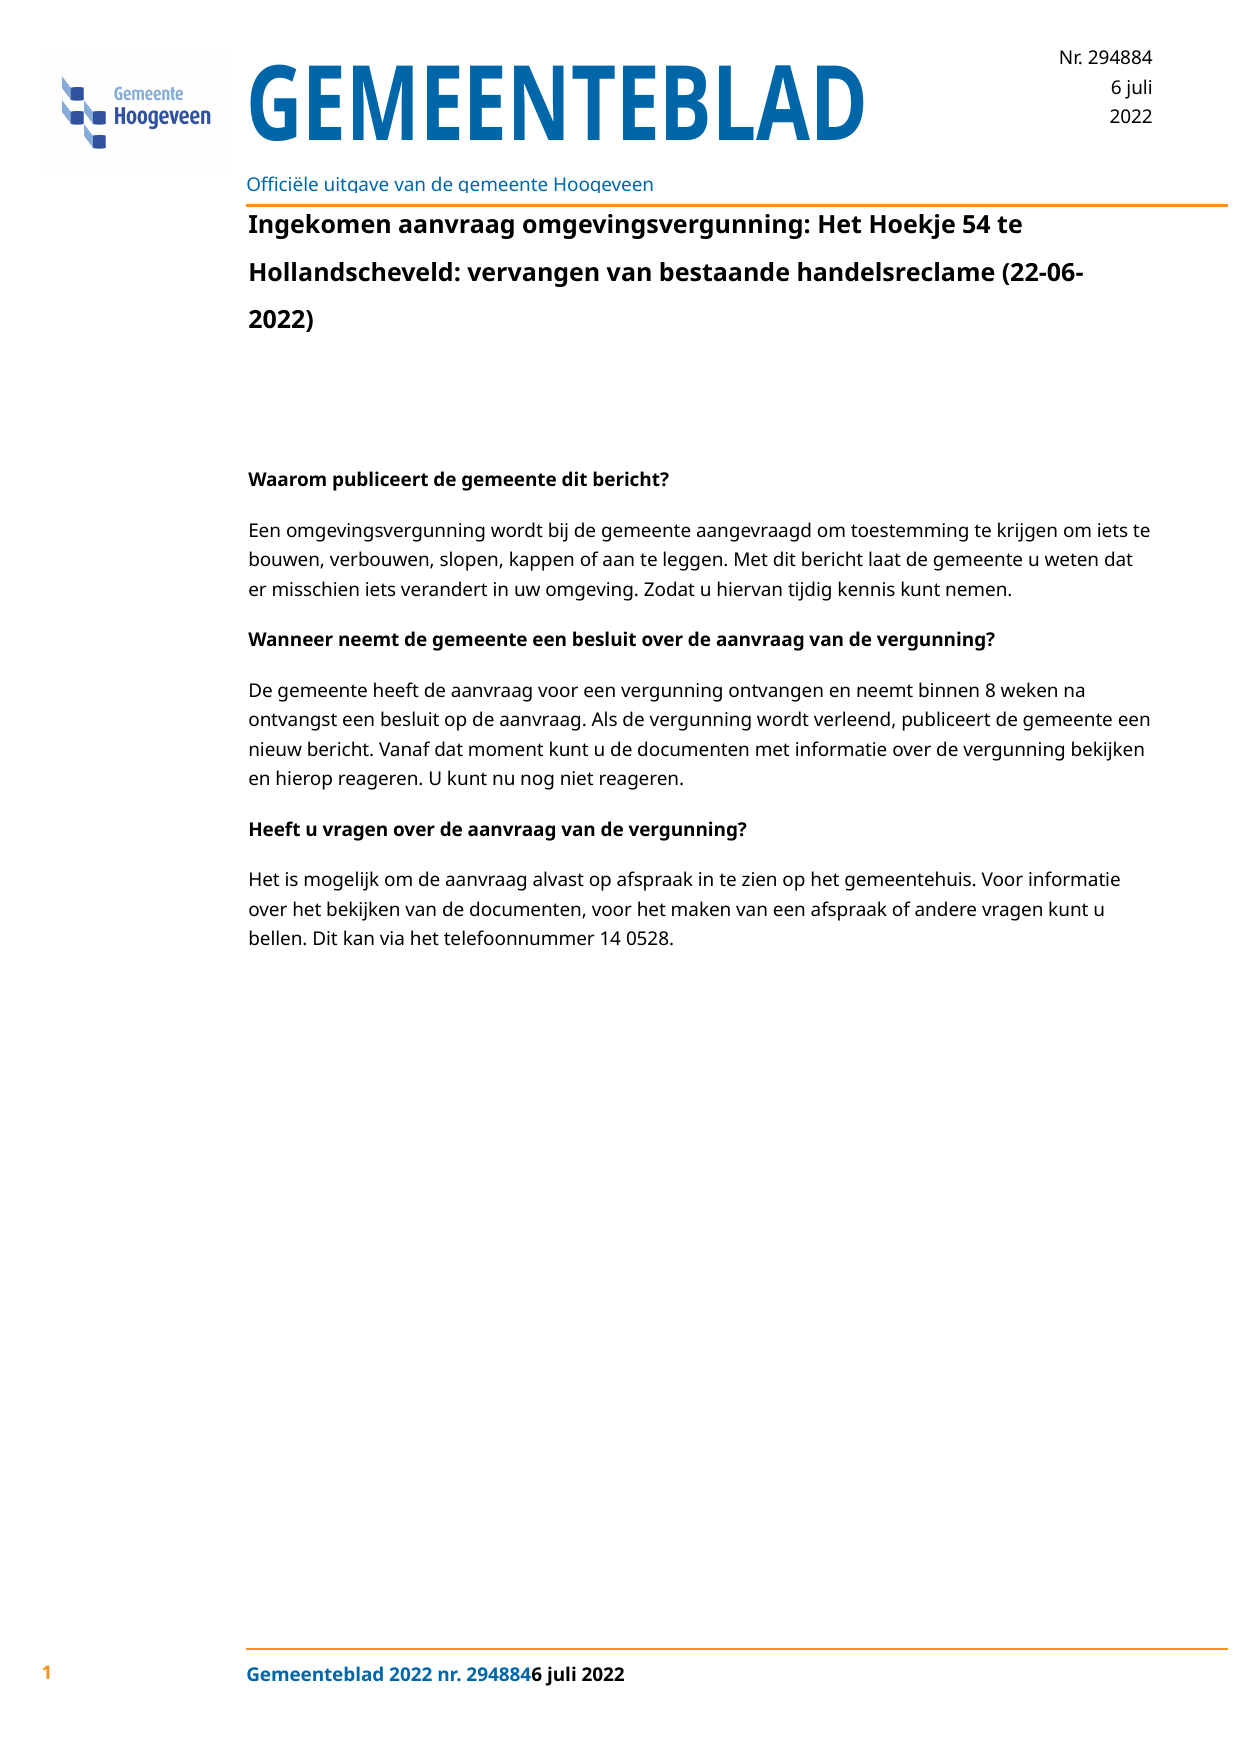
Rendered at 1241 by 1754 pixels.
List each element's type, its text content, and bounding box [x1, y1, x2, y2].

text Het is mogelijk om de aanvraag alvast op afspraak in te zien op het gemeentehuis. Voor informatie over het bekijken van de documenten, voor het maken van een afspraak of andere vragen kunt u bellen. Dit kan via het telefoonnummer 14 0528. [248, 866, 1152, 951]
text Wanneer neemt de gemeente een besluit over de aanvraag van de vergunning? [248, 626, 1152, 652]
text De gemeente heeft de aanvraag voor een vergunning ontvangen en neemt binnen 8 weken na ontvangst een besluit op de aanvraag. Als de vergunning wordt verleend, publiceert de gemeente een nieuw bericht. Vanaf dat moment kunt u de documenten met informatie over de vergunning bekijken en hierop reageren. U kunt nu nog niet reageren. [248, 677, 1152, 791]
text Waarom publiceert de gemeente dit bericht? [248, 466, 1152, 492]
picture [41, 47, 231, 172]
text Heeft u vragen over de aanvraag van de vergunning? [248, 816, 1152, 842]
text Ingekomen aanvraag omgevingsvergunning: Het Hoekje 54 te Hollandscheveld: vervangen van bestaande handelsreclame (22-06-2022) [248, 207, 1152, 336]
text Een omgevingsvergunning wordt bij de gemeente aangevraagd om toestemming te krijgen om iets te bouwen, verbouwen, slopen, kappen of aan te leggen. Met dit bericht laat de gemeente u weten dat er misschien iets verandert in uw omgeving. Zodat u hiervan tijdig kennis kunt nemen. [248, 517, 1152, 602]
